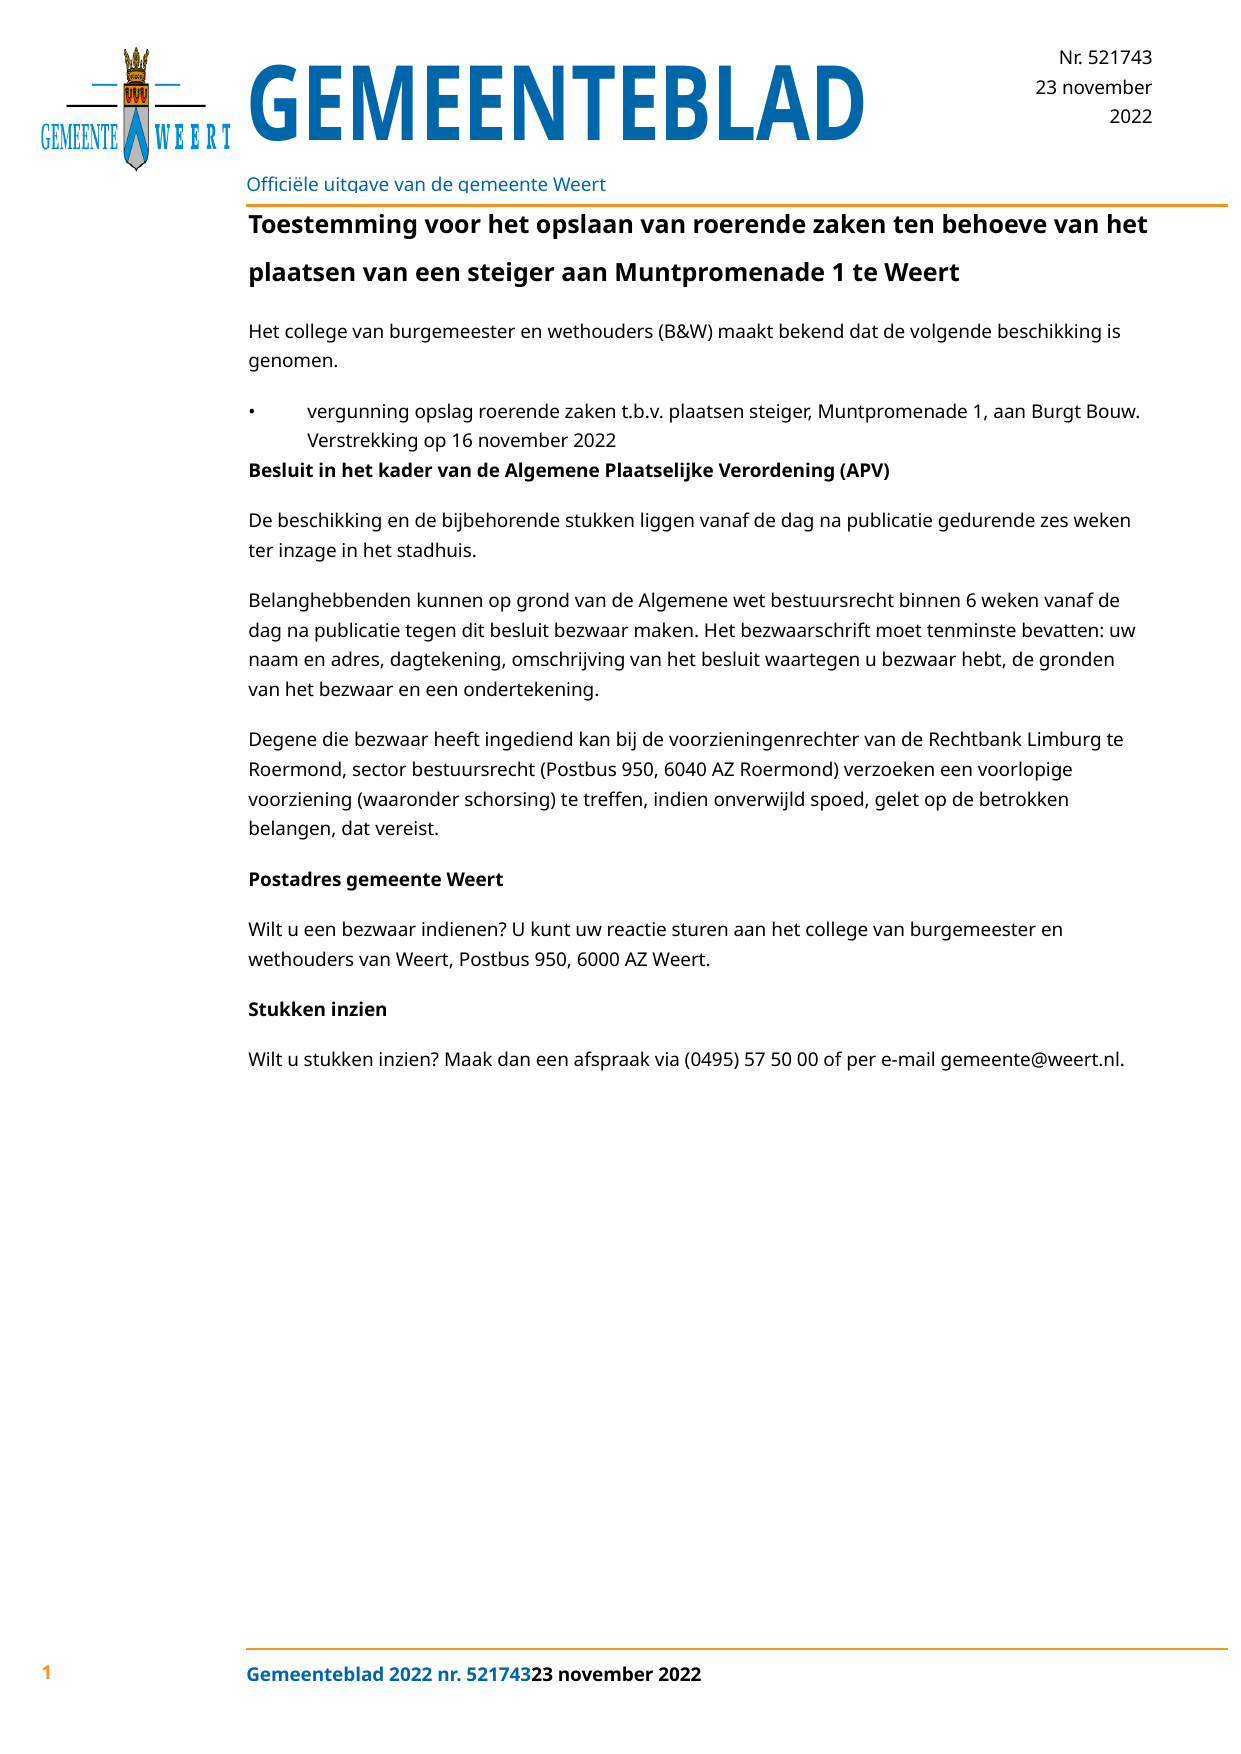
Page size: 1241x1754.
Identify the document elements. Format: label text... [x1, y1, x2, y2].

picture [41, 47, 231, 172]
text Toestemming voor het opslaan van roerende zaken ten behoeve van het plaatsen van een steiger aan Muntpromenade 1 te Weert [248, 207, 1152, 288]
text De beschikking en de bijbehorende stukken liggen vanaf de dag na publicatie gedurende zes weken ter inzage in het stadhuis. [248, 507, 1152, 563]
text Stukken inzien [248, 996, 1152, 1022]
text Belanghebbenden kunnen op grond van de Algemene wet bestuursrecht binnen 6 weken vanaf de dag na publicatie tegen dit besluit bezwaar maken. Het bezwaarschrift moet tenminste bevatten: uw naam en adres, dagtekening, omschrijving van het besluit waartegen u bezwaar hebt, de gronden van het bezwaar en een ondertekening. [248, 587, 1152, 702]
list vergunning opslag roerende zaken t.b.v. plaatsen steiger, Muntpromenade 1, aan Burgt Bouw. Verstrekking op 16 november 2022 [248, 398, 1152, 453]
text Besluit in het kader van de Algemene Plaatselijke Verordening (APV) [248, 457, 1152, 483]
text Degene die bezwaar heeft ingediend kan bij de voorzieningenrechter van de Rechtbank Limburg te Roermond, sector bestuursrecht (Postbus 950, 6040 AZ Roermond) verzoeken een voorlopige voorziening (waaronder schorsing) te treffen, indien onverwijld spoed, gelet op de betrokken belangen, dat vereist. [248, 727, 1152, 841]
text Wilt u stukken inzien? Maak dan een afspraak via (0495) 57 50 00 of per e-mail gemeente@weert.nl. [248, 1047, 1152, 1072]
text Wilt u een bezwaar indienen? U kunt uw reactie sturen aan het college van burgemeester en wethouders van Weert, Postbus 950, 6000 AZ Weert. [248, 916, 1152, 972]
text Het college van burgemeester en wethouders (B&W) maakt bekend dat de volgende beschikking is genomen. [248, 318, 1152, 373]
text Postadres gemeente Weert [248, 866, 1152, 892]
